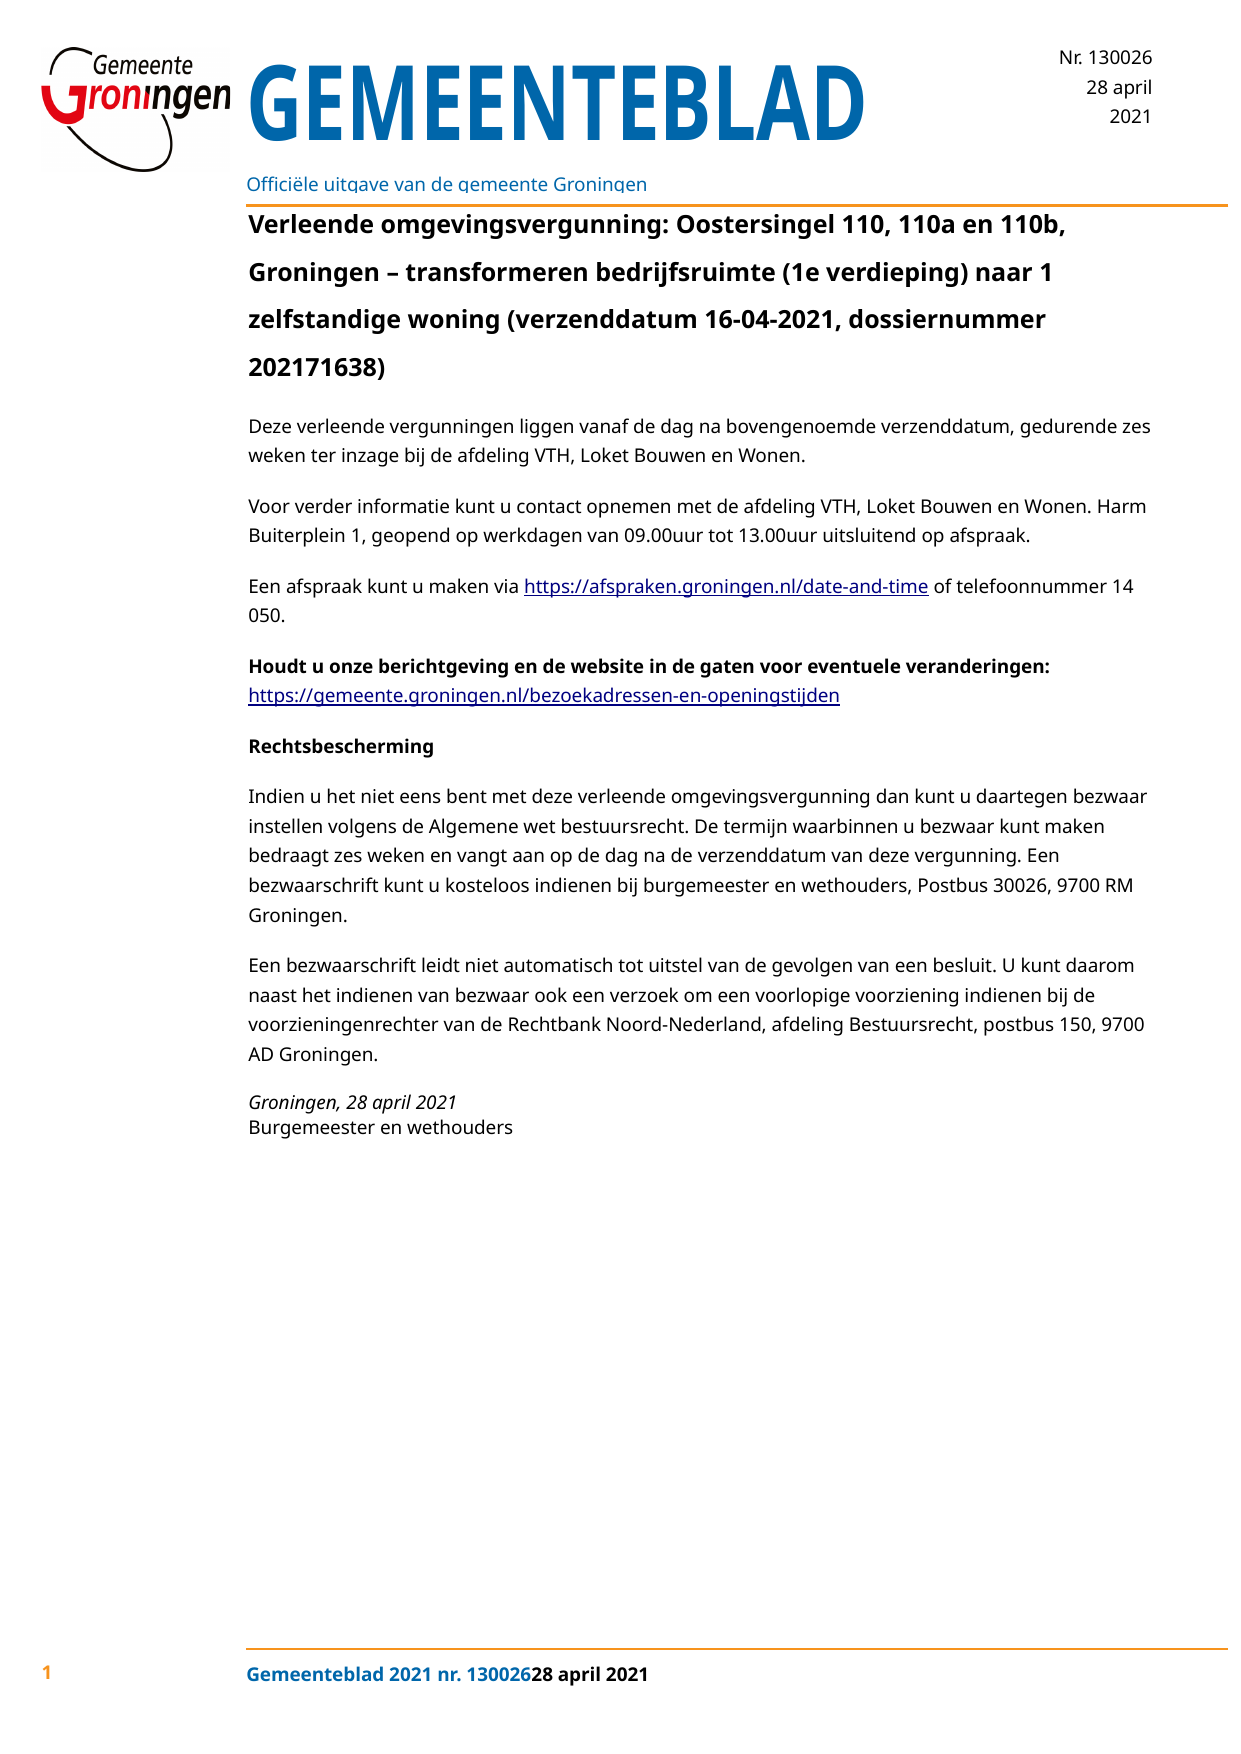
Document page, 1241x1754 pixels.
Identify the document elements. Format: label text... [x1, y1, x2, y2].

text Indien u het niet eens bent met deze verleende omgevingsvergunning dan kunt u daartegen bezwaar instellen volgens de Algemene wet bestuursrecht. De termijn waarbinnen u bezwaar kunt maken bedraagt zes weken en vangt aan op de dag na de verzenddatum van deze vergunning. Een bezwaarschrift kunt u kosteloos indienen bij burgemeester en wethouders, Postbus 30026, 9700 RM Groningen. [248, 783, 1152, 928]
text Een afspraak kunt u maken via https://afspraken.groningen.nl/date-and-time of telefoonnummer 14 050. [248, 573, 1152, 628]
text Rechtsbescherming [248, 733, 1152, 759]
text Voor verder informatie kunt u contact opnemen met de afdeling VTH, Loket Bouwen en Wonen. Harm Buiterplein 1, geopend op werkdagen van 09.00uur tot 13.00uur uitsluitend op afspraak. [248, 493, 1152, 548]
text Deze verleende vergunningen liggen vanaf de dag na bovengenoemde verzenddatum, gedurende zes weken ter inzage bij de afdeling VTH, Loket Bouwen en Wonen. [248, 413, 1152, 468]
text Groningen, 28 april 2021 [248, 1089, 1152, 1114]
text Verleende omgevingsvergunning: Oostersingel 110, 110a en 110b, Groningen – transformeren bedrijfsruimte (1e verdieping) naar 1 zelfstandige woning (verzenddatum 16-04-2021, dossiernummer 202171638) [248, 207, 1152, 384]
text Burgemeester en wethouders [248, 1114, 1152, 1140]
text Een bezwaarschrift leidt niet automatisch tot uitstel van de gevolgen van een besluit. U kunt daarom naast het indienen van bezwaar ook een verzoek om een voorlopige voorziening indienen bij de voorzieningenrechter van de Rechtbank Noord-Nederland, afdeling Bestuursrecht, postbus 150, 9700 AD Groningen. [248, 952, 1152, 1067]
picture [41, 47, 231, 172]
text Houdt u onze berichtgeving en de website in de gaten voor eventuele veranderingen: https://gemeente.groningen.nl/bezoekadressen-en-openingstijden [248, 653, 1152, 708]
